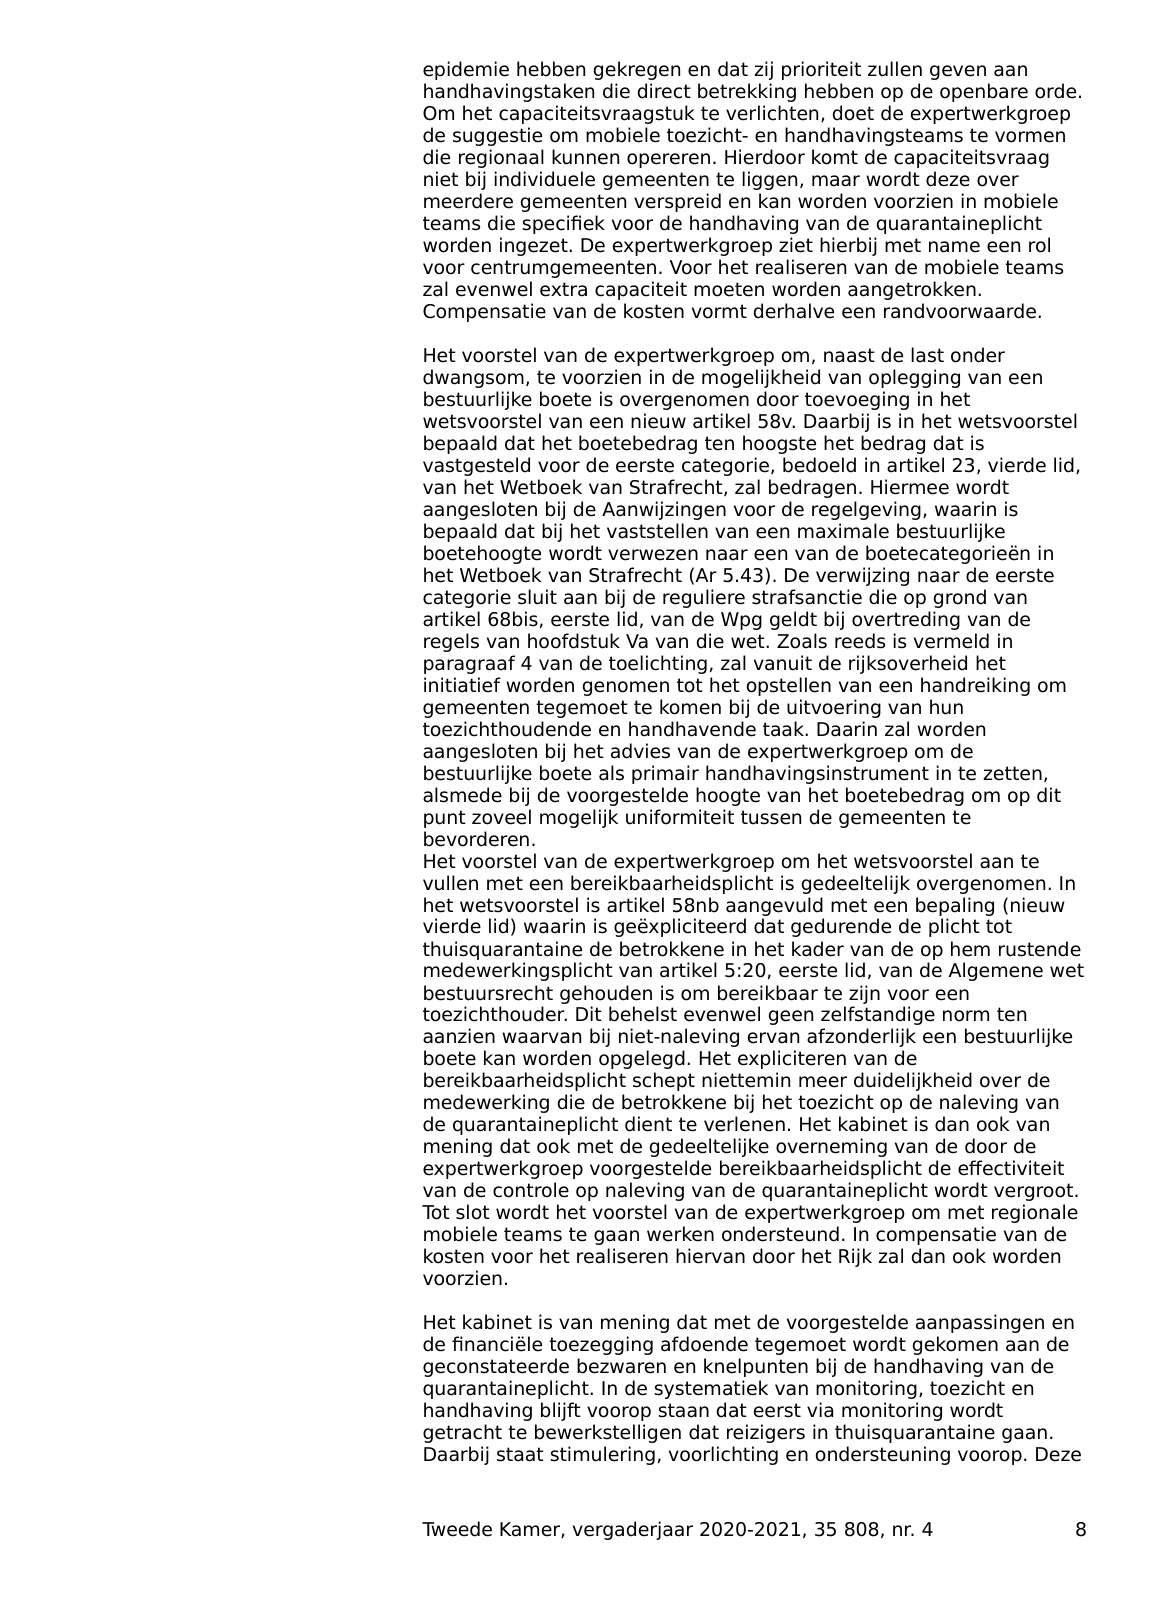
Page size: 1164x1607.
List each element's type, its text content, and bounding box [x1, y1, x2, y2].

text Het kabinet is van mening dat met de voorgestelde aanpassingen en de financiële toezegging afdoende tegemoet wordt gekomen aan de geconstateerde bezwaren en knelpunten bij de handhaving van de quarantaineplicht. In de systematiek van monitoring, toezicht en handhaving blijft voorop staan dat eerst via monitoring wordt getracht te bewerkstelligen dat reizigers in thuisquarantaine gaan. Daarbij staat stimulering, voorlichting en ondersteuning voorop. Deze [422, 1312, 1087, 1466]
text epidemie hebben gekregen en dat zij prioriteit zullen geven aan handhavingstaken die direct betrekking hebben op de openbare orde. Om het capaciteitsvraagstuk te verlichten, doet de expertwerkgroep de suggestie om mobiele toezicht- en handhavingsteams te vormen die regionaal kunnen opereren. Hierdoor komt de capaciteitsvraag niet bij individuele gemeenten te liggen, maar wordt deze over meerdere gemeenten verspreid en kan worden voorzien in mobiele teams die specifiek voor de handhaving van de quarantaineplicht worden ingezet. De expertwerkgroep ziet hierbij met name een rol voor centrumgemeenten. Voor het realiseren van de mobiele teams zal evenwel extra capaciteit moeten worden aangetrokken. Compensatie van de kosten vormt derhalve een randvoorwaarde. [422, 59, 1087, 323]
text Tot slot wordt het voorstel van de expertwerkgroep om met regionale mobiele teams te gaan werken ondersteund. In compensatie van de kosten voor het realiseren hiervan door het Rijk zal dan ook worden voorzien. [422, 1202, 1087, 1290]
text Het voorstel van de expertwerkgroep om het wetsvoorstel aan te vullen met een bereikbaarheidsplicht is gedeeltelijk overgenomen. In het wetsvoorstel is artikel 58nb aangevuld met een bepaling (nieuw vierde lid) waarin is geëxpliciteerd dat gedurende de plicht tot thuisquarantaine de betrokkene in het kader van de op hem rustende medewerkingsplicht van artikel 5:20, eerste lid, van de Algemene wet bestuursrecht gehouden is om bereikbaar te zijn voor een toezichthouder. Dit behelst evenwel geen zelfstandige norm ten aanzien waarvan bij niet-naleving ervan afzonderlijk een bestuurlijke boete kan worden opgelegd. Het expliciteren van de bereikbaarheidsplicht schept niettemin meer duidelijkheid over de medewerking die de betrokkene bij het toezicht op de naleving van de quarantaineplicht dient te verlenen. Het kabinet is dan ook van mening dat ook met de gedeeltelijke overneming van de door de expertwerkgroep voorgestelde bereikbaarheidsplicht de effectiviteit van de controle op naleving van de quarantaineplicht wordt vergroot. [422, 851, 1087, 1202]
text Het voorstel van de expertwerkgroep om, naast de last onder dwangsom, te voorzien in de mogelijkheid van oplegging van een bestuurlijke boete is overgenomen door toevoeging in het wetsvoorstel van een nieuw artikel 58v. Daarbij is in het wetsvoorstel bepaald dat het boetebedrag ten hoogste het bedrag dat is vastgesteld voor de eerste categorie, bedoeld in artikel 23, vierde lid, van het Wetboek van Strafrecht, zal bedragen. Hiermee wordt aangesloten bij de Aanwijzingen voor de regelgeving, waarin is bepaald dat bij het vaststellen van een maximale bestuurlijke boetehoogte wordt verwezen naar een van de boetecategorieën in het Wetboek van Strafrecht (Ar 5.43). De verwijzing naar de eerste categorie sluit aan bij de reguliere strafsanctie die op grond van artikel 68bis, eerste lid, van de Wpg geldt bij overtreding van de regels van hoofdstuk Va van die wet. Zoals reeds is vermeld in paragraaf 4 van de toelichting, zal vanuit de rijksoverheid het initiatief worden genomen tot het opstellen van een handreiking om gemeenten tegemoet te komen bij de uitvoering van hun toezichthoudende en handhavende taak. Daarin zal worden aangesloten bij het advies van de expertwerkgroep om de bestuurlijke boete als primair handhavingsinstrument in te zetten, alsmede bij de voorgestelde hoogte van het boetebedrag om op dit punt zoveel mogelijk uniformiteit tussen de gemeenten te bevorderen. [422, 345, 1087, 851]
